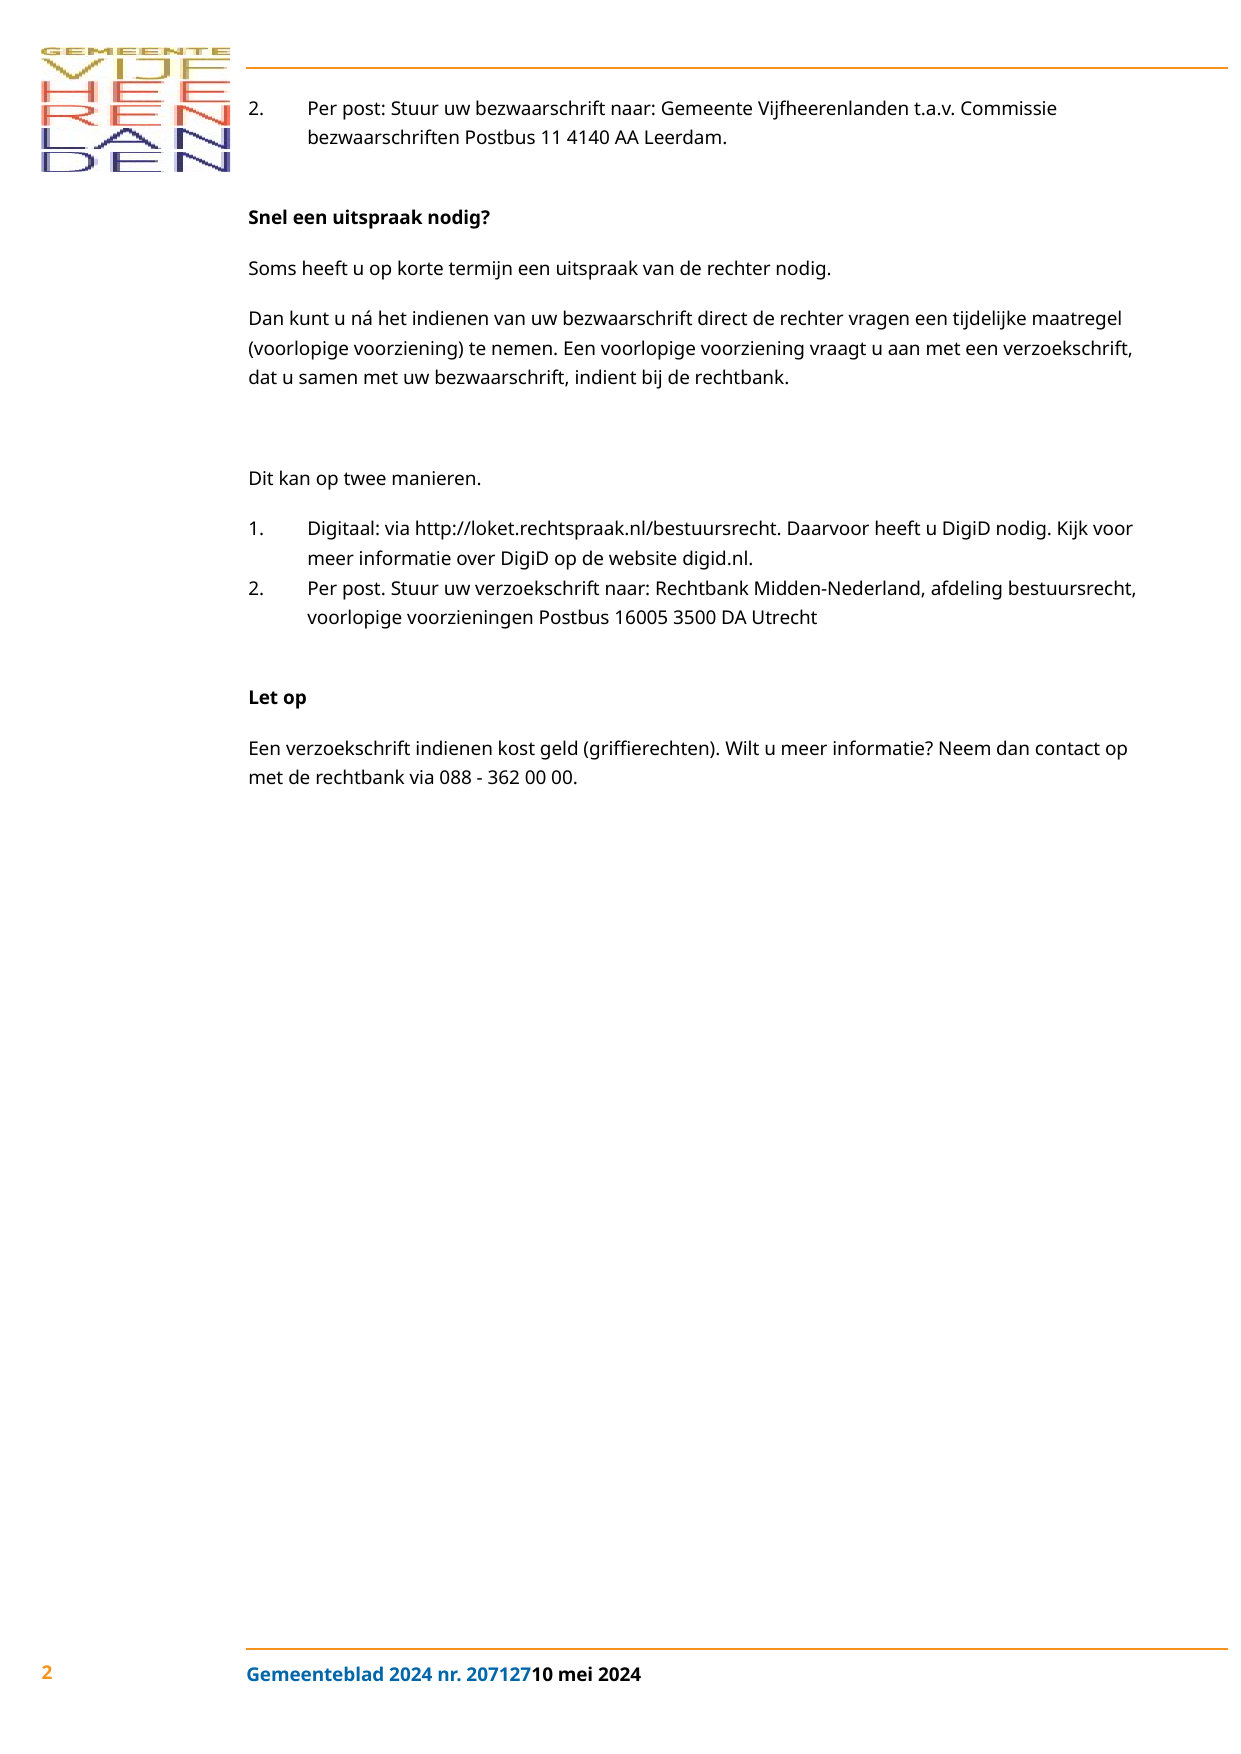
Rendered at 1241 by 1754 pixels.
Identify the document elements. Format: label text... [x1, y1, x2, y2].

list Digitaal: via http://loket.rechtspraak.nl/bestuursrecht. Daarvoor heeft u DigiD nodig. Kijk voor meer informatie over DigiD op de website digid.nl. [248, 516, 1152, 571]
list Per post. Stuur uw verzoekschrift naar: Rechtbank Midden-Nederland, afdeling bestuursrecht, voorlopige voorzieningen Postbus 16005 3500 DA Utrecht [248, 575, 1152, 630]
text Let op [248, 684, 1152, 710]
list Per post: Stuur uw bezwaarschrift naar: Gemeente Vijfheerenlanden t.a.v. Commissie bezwaarschriften Postbus 11 4140 AA Leerdam. [248, 95, 1152, 150]
text Dit kan op twee manieren. [248, 465, 1152, 491]
text Een verzoekschrift indienen kost geld (griffierechten). Wilt u meer informatie? Neem dan contact op met de rechtbank via 088 - 362 00 00. [248, 735, 1152, 790]
text Soms heeft u op korte termijn een uitspraak van de rechter nodig. [248, 255, 1152, 281]
text Snel een uitspraak nodig? [248, 204, 1152, 230]
picture [41, 47, 231, 172]
text Dan kunt u ná het indienen van uw bezwaarschrift direct de rechter vragen een tijdelijke maatregel (voorlopige voorziening) te nemen. Een voorlopige voorziening vraagt u aan met een verzoekschrift, dat u samen met uw bezwaarschrift, indient bij de rechtbank. [248, 305, 1152, 390]
